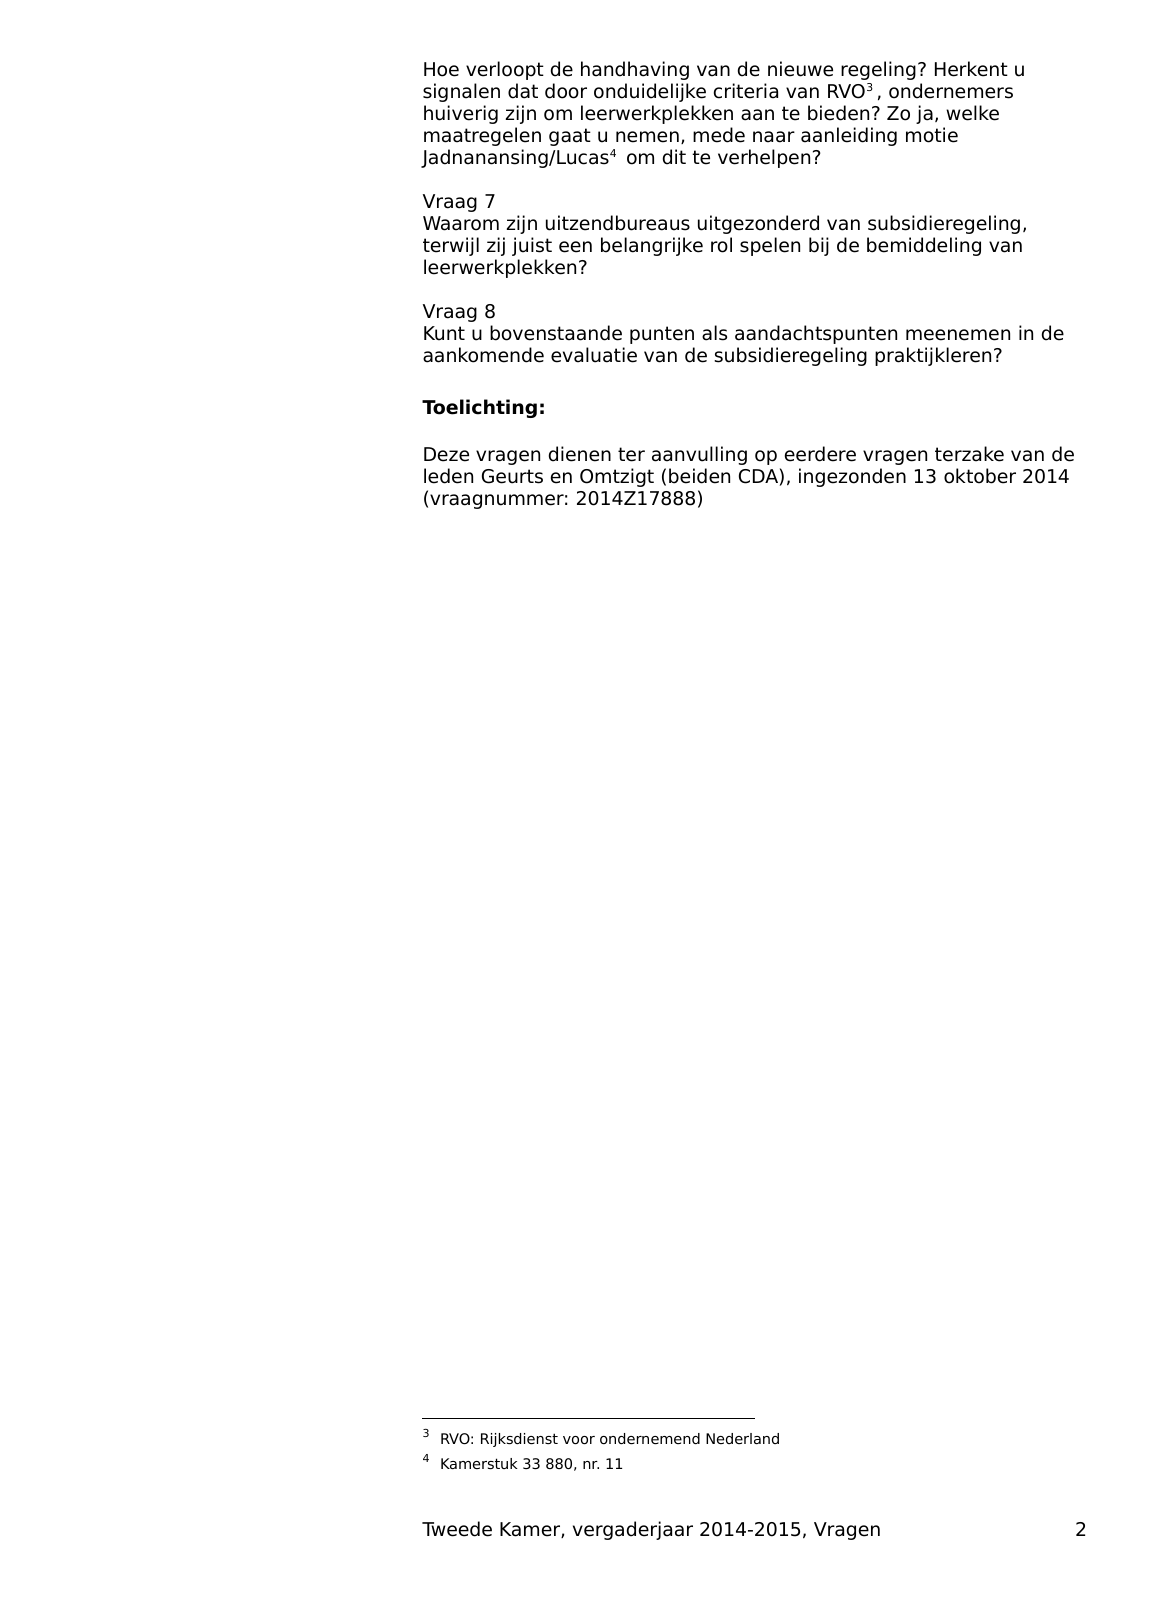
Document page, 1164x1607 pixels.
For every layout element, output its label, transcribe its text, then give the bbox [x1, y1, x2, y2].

text Waarom zijn uitzendbureaus uitgezonderd van subsidieregeling, terwijl zij juist een belangrijke rol spelen bij de bemiddeling van leerwerkplekken? [422, 213, 1087, 279]
text Vraag 8 [422, 301, 1087, 323]
text Kunt u bovenstaande punten als aandachtspunten meenemen in de aankomende evaluatie van de subsidieregeling praktijkleren? [422, 323, 1087, 367]
text RVO: Rijksdienst voor ondernemend Nederland [422, 1427, 1087, 1449]
text Deze vragen dienen ter aanvulling op eerdere vragen terzake van de leden Geurts en Omtzigt (beiden CDA), ingezonden 13 oktober 2014 (vraagnummer: 2014Z17888) [422, 444, 1087, 510]
text Vraag 7 [422, 191, 1087, 213]
text Kamerstuk 33 880, nr. 11 [422, 1452, 1087, 1474]
subtitle Toelichting: [422, 397, 1087, 419]
text Hoe verloopt de handhaving van de nieuwe regeling? Herkent u signalen dat door onduidelijke criteria van RVO, ondernemers huiverig zijn om leerwerkplekken aan te bieden? Zo ja, welke maatregelen gaat u nemen, mede naar aanleiding motie Jadnanansing/Lucas om dit te verhelpen? [422, 59, 1087, 169]
